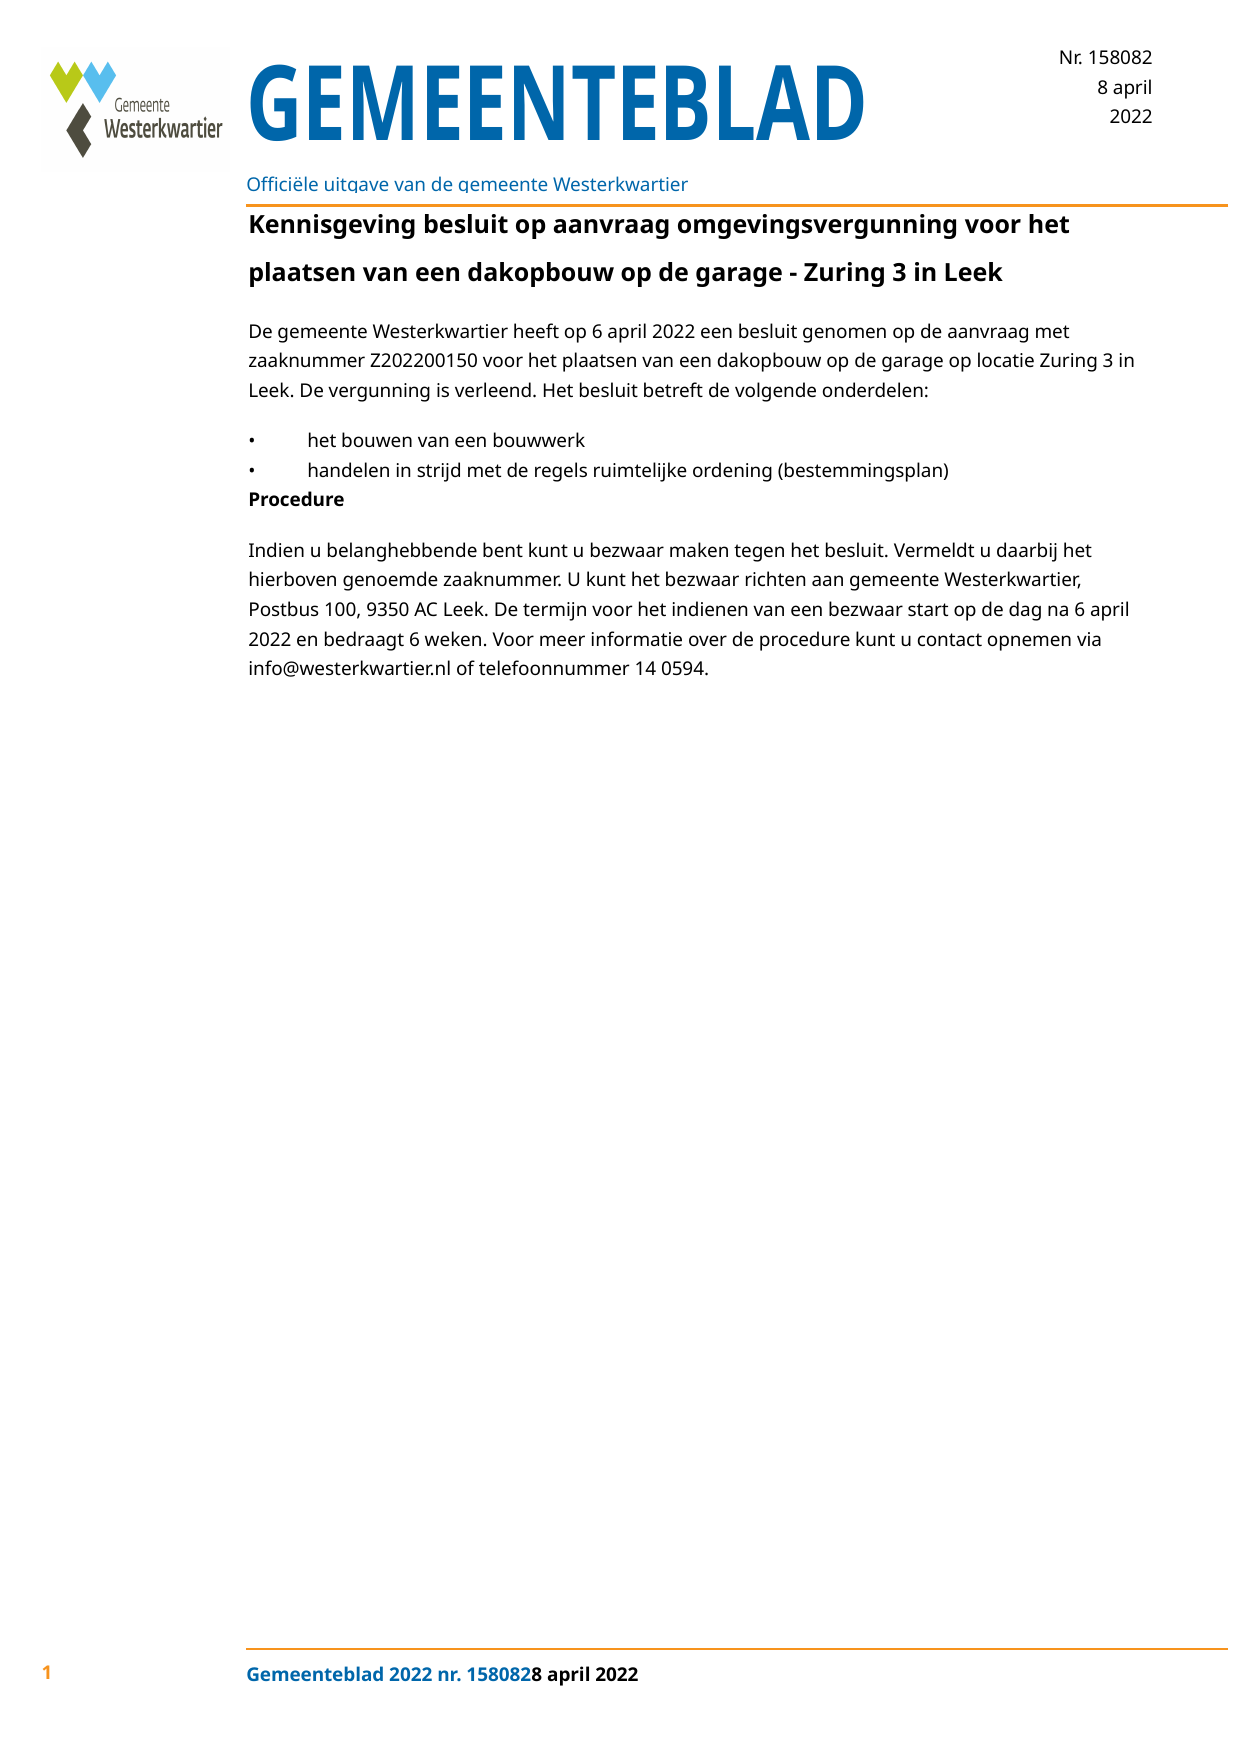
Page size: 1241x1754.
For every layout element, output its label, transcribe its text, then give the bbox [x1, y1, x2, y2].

list het bouwen van een bouwwerk [248, 427, 1152, 453]
text Indien u belanghebbende bent kunt u bezwaar maken tegen het besluit. Vermeldt u daarbij het hierboven genoemde zaaknummer. U kunt het bezwaar richten aan gemeente Westerkwartier, Postbus 100, 9350 AC Leek. De termijn voor het indienen van een bezwaar start op de dag na 6 april 2022 en bedraagt 6 weken. Voor meer informatie over de procedure kunt u contact opnemen via info@westerkwartier.nl of telefoonnummer 14 0594. [248, 537, 1152, 681]
text De gemeente Westerkwartier heeft op 6 april 2022 een besluit genomen op de aanvraag met zaaknummer Z202200150 voor het plaatsen van een dakopbouw op de garage op locatie Zuring 3 in Leek. De vergunning is verleend. Het besluit betreft de volgende onderdelen: [248, 318, 1152, 403]
list handelen in strijd met de regels ruimtelijke ordening (bestemmingsplan) [248, 457, 1152, 483]
picture [41, 47, 231, 172]
text Procedure [248, 487, 1152, 512]
text Kennisgeving besluit op aanvraag omgevingsvergunning voor het plaatsen van een dakopbouw op de garage - Zuring 3 in Leek [248, 207, 1152, 288]
